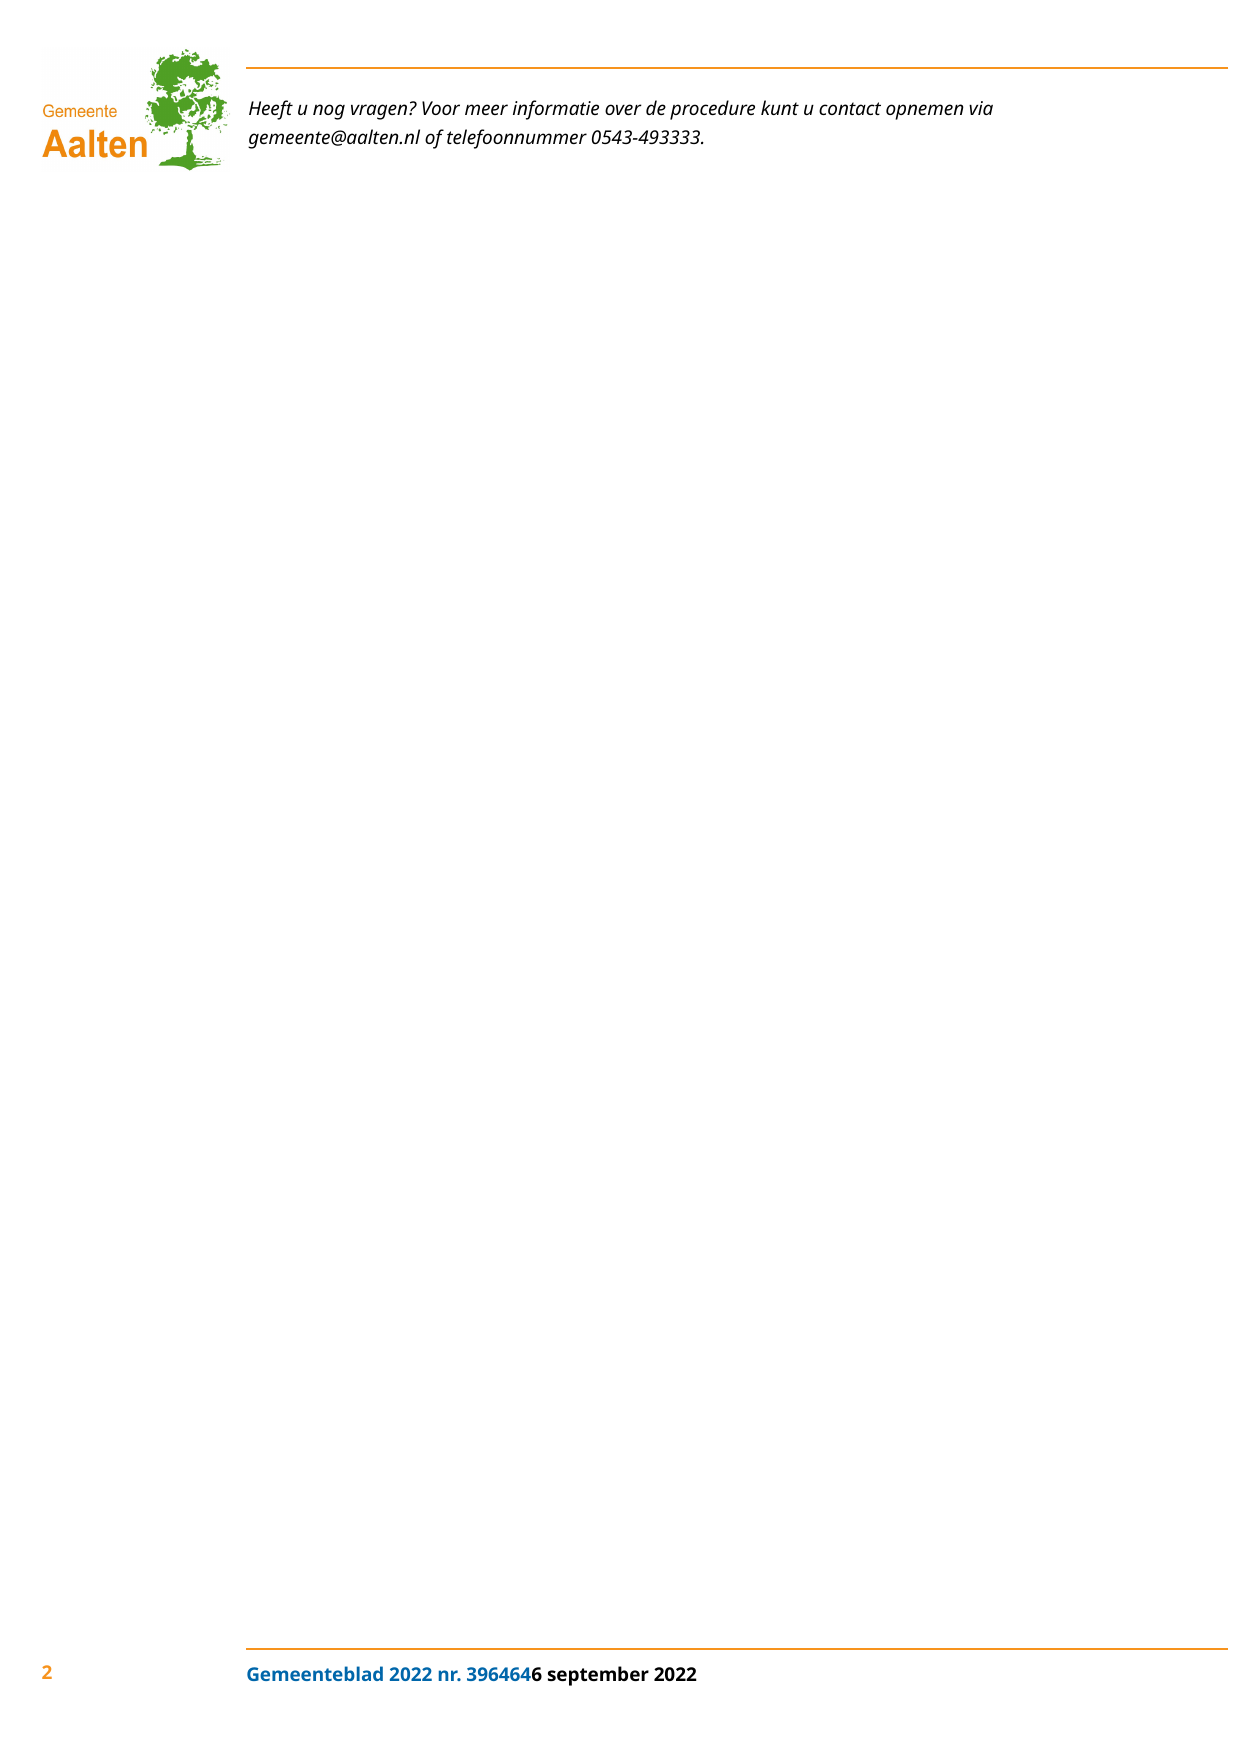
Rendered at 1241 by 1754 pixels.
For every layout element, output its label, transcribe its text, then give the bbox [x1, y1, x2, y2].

picture [41, 47, 231, 172]
text Heeft u nog vragen? Voor meer informatie over de procedure kunt u contact opnemen via gemeente@aalten.nl of telefoonnummer 0543-493333. [248, 95, 1152, 150]
